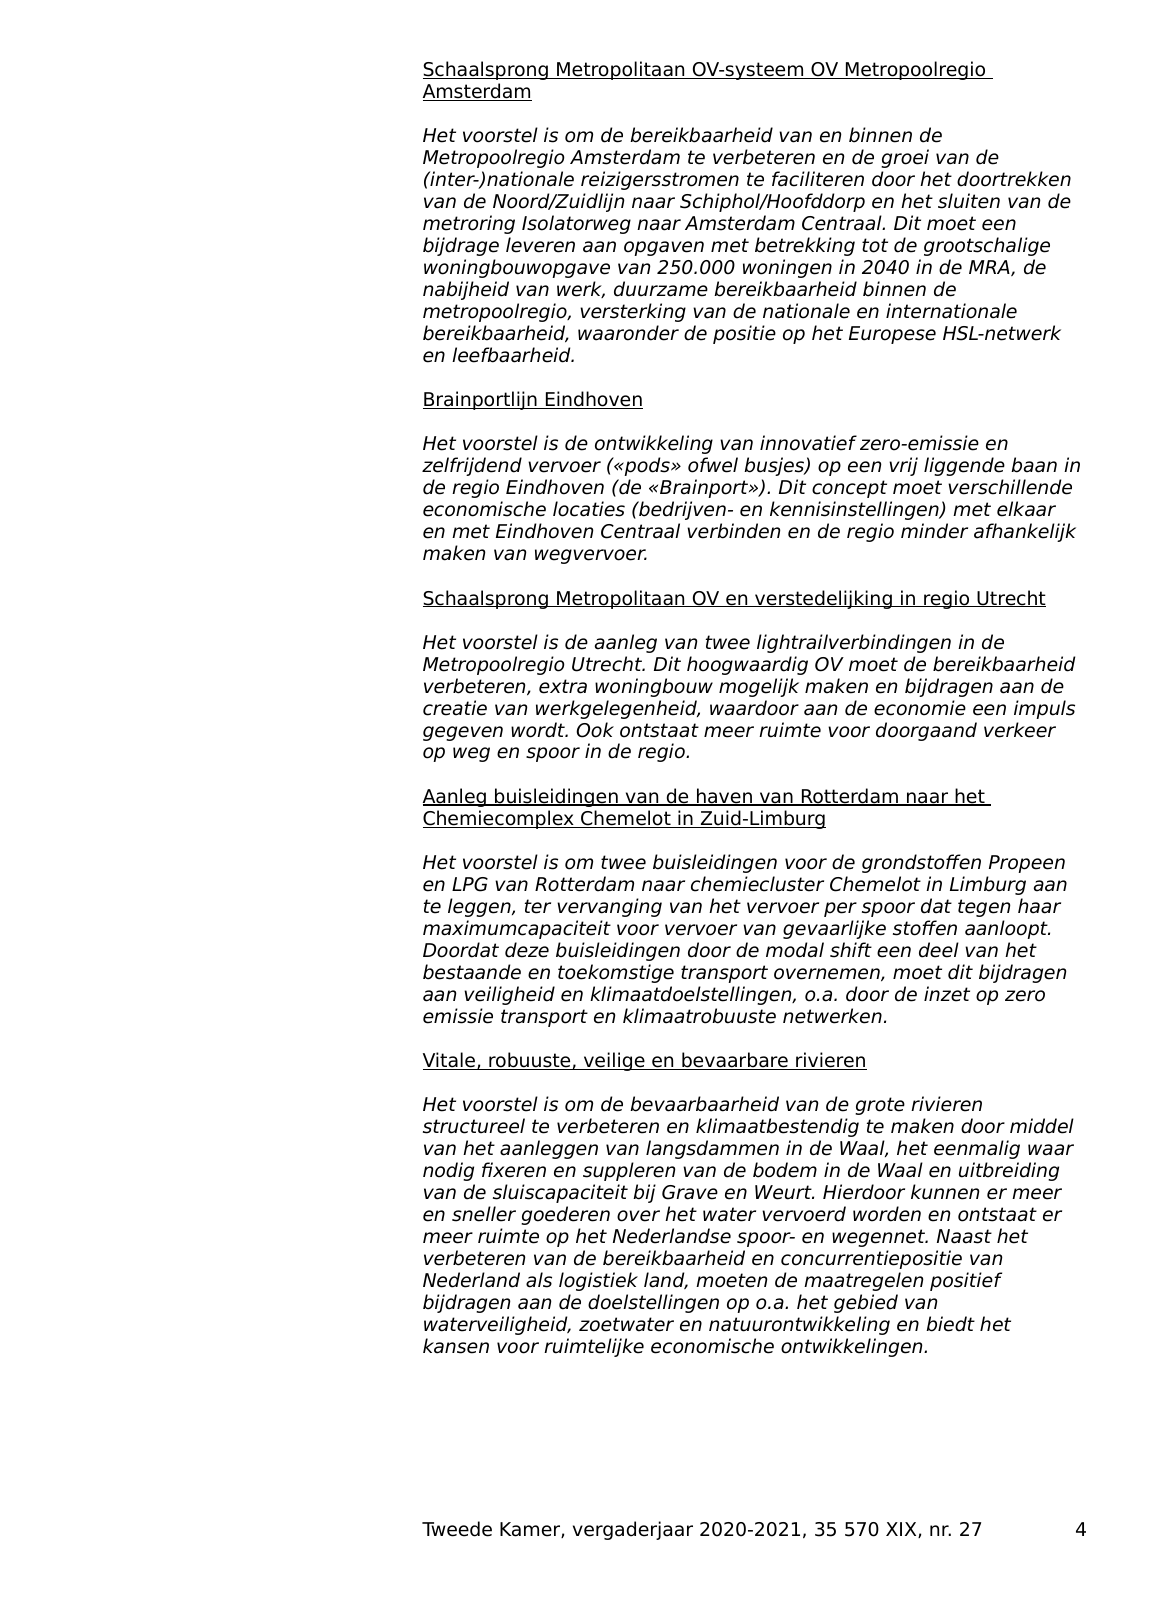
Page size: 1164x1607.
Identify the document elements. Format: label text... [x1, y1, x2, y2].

text Het voorstel is om twee buisleidingen voor de grondstoffen Propeen en LPG van Rotterdam naar chemiecluster Chemelot in Limburg aan te leggen, ter vervanging van het vervoer per spoor dat tegen haar maximumcapaciteit voor vervoer van gevaarlijke stoffen aanloopt. Doordat deze buisleidingen door de modal shift een deel van het bestaande en toekomstige transport overnemen, moet dit bijdragen aan veiligheid en klimaatdoelstellingen, o.a. door de inzet op zero emissie transport en klimaatrobuuste netwerken. [422, 852, 1087, 1028]
text Het voorstel is om de bereikbaarheid van en binnen de Metropoolregio Amsterdam te verbeteren en de groei van de (inter-)nationale reizigersstromen te faciliteren door het doortrekken van de Noord/Zuidlijn naar Schiphol/Hoofddorp en het sluiten van de metroring Isolatorweg naar Amsterdam Centraal. Dit moet een bijdrage leveren aan opgaven met betrekking tot de grootschalige woningbouwopgave van 250.000 woningen in 2040 in de MRA, de nabijheid van werk, duurzame bereikbaarheid binnen de metropoolregio, versterking van de nationale en internationale bereikbaarheid, waaronder de positie op het Europese HSL-netwerk en leefbaarheid. [422, 125, 1087, 367]
subtitle Schaalsprong Metropolitaan OV-systeem OV Metropoolregio Amsterdam [422, 59, 1087, 103]
text Het voorstel is de aanleg van twee lightrailverbindingen in de Metropoolregio Utrecht. Dit hoogwaardig OV moet de bereikbaarheid verbeteren, extra woningbouw mogelijk maken en bijdragen aan de creatie van werkgelegenheid, waardoor aan de economie een impuls gegeven wordt. Ook ontstaat meer ruimte voor doorgaand verkeer op weg en spoor in de regio. [422, 632, 1087, 763]
subtitle Aanleg buisleidingen van de haven van Rotterdam naar het Chemiecomplex Chemelot in Zuid-Limburg [422, 786, 1087, 829]
subtitle Schaalsprong Metropolitaan OV en verstedelijking in regio Utrecht [422, 587, 1087, 609]
text Het voorstel is om de bevaarbaarheid van de grote rivieren structureel te verbeteren en klimaatbestendig te maken door middel van het aanleggen van langsdammen in de Waal, het eenmalig waar nodig fixeren en suppleren van de bodem in de Waal en uitbreiding van de sluiscapaciteit bij Grave en Weurt. Hierdoor kunnen er meer en sneller goederen over het water vervoerd worden en ontstaat er meer ruimte op het Nederlandse spoor- en wegennet. Naast het verbeteren van de bereikbaarheid en concurrentiepositie van Nederland als logistiek land, moeten de maatregelen positief bijdragen aan de doelstellingen op o.a. het gebied van waterveiligheid, zoetwater en natuurontwikkeling en biedt het kansen voor ruimtelijke economische ontwikkelingen. [422, 1094, 1087, 1358]
text Het voorstel is de ontwikkeling van innovatief zero-emissie en zelfrijdend vervoer («pods» ofwel busjes) op een vrij liggende baan in de regio Eindhoven (de «Brainport»). Dit concept moet verschillende economische locaties (bedrijven- en kennisinstellingen) met elkaar en met Eindhoven Centraal verbinden en de regio minder afhankelijk maken van wegvervoer. [422, 433, 1087, 565]
subtitle Vitale, robuuste, veilige en bevaarbare rivieren [422, 1050, 1087, 1072]
subtitle Brainportlijn Eindhoven [422, 389, 1087, 411]
